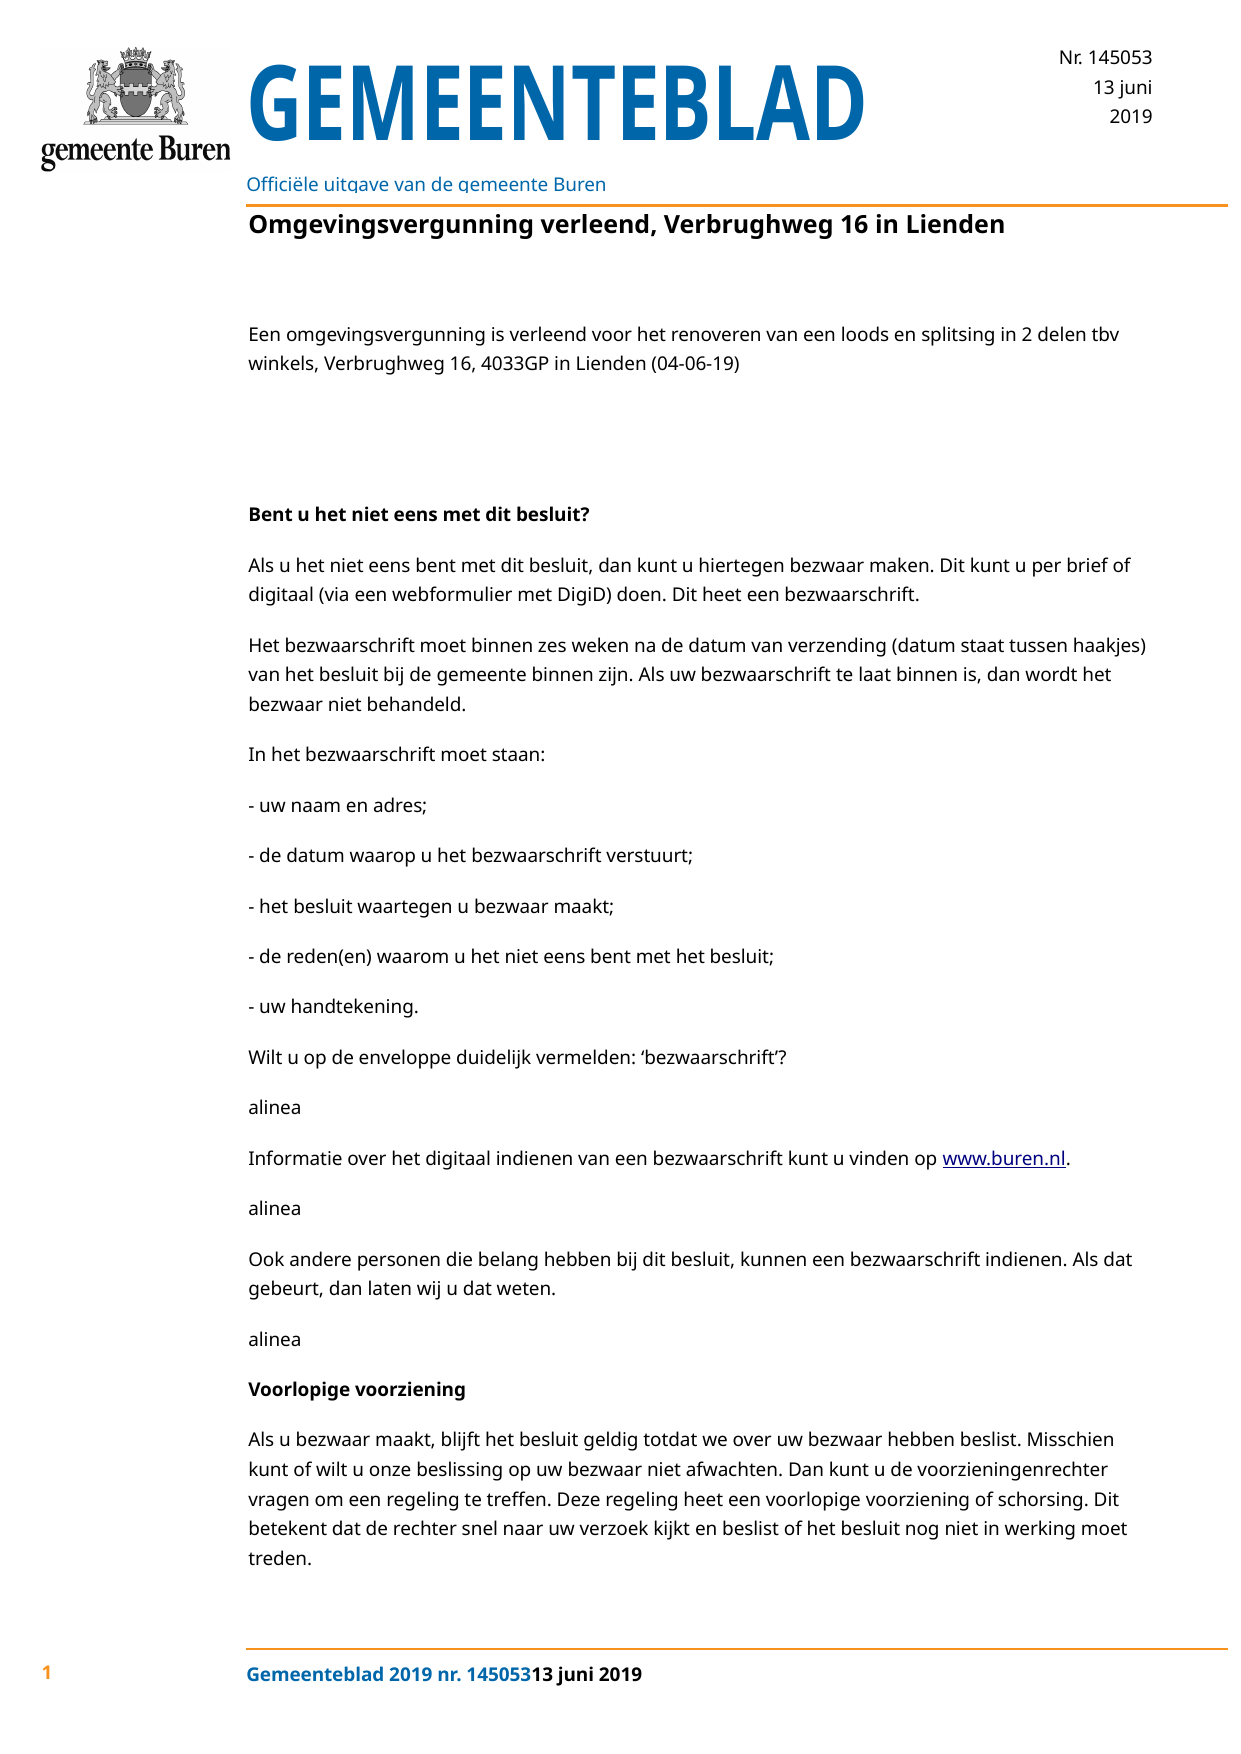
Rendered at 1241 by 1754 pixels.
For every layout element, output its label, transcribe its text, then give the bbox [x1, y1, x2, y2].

text alinea­ [248, 1326, 1152, 1351]
text - de datum waarop u het bezwaarschrift verstuurt; [248, 842, 1152, 868]
text Wilt u op de enveloppe duidelijk vermelden: ‘bezwaarschrift’? [248, 1044, 1152, 1070]
text - uw handtekening. [248, 994, 1152, 1019]
text Een omgevingsvergunning is verleend voor het renoveren van een loods en splitsing in 2 delen tbv winkels, Verbrughweg 16, 4033GP in Lienden (04-06-19) [248, 321, 1152, 376]
text Voorlopige voorziening [248, 1376, 1152, 1402]
text - het besluit waartegen u bezwaar maakt; [248, 893, 1152, 918]
text Informatie over het digitaal indienen van een bezwaarschrift kunt u vinden op www.buren.nl. [248, 1145, 1152, 1171]
text Het bezwaarschrift moet binnen zes weken na de datum van verzending (datum staat tussen haakjes) van het besluit bij de gemeente binnen zijn. Als uw bezwaarschrift te laat binnen is, dan wordt het bezwaar niet behandeld. [248, 632, 1152, 717]
text In het bezwaarschrift moet staan: [248, 742, 1152, 767]
text Als u bezwaar maakt, blijft het besluit geldig totdat we over uw bezwaar hebben beslist. Misschien kunt of wilt u onze beslissing op uw bezwaar niet afwachten. Dan kunt u de voorzieningenrechter vragen om een regeling te treffen. Deze regeling heet een voorlopige voorziening of schorsing. Dit betekent dat de rechter snel naar uw verzoek kijkt en beslist of het besluit nog niet in werking moet treden. [248, 1427, 1152, 1571]
text - uw naam en adres; [248, 792, 1152, 818]
text Ook andere personen die belang hebben bij dit besluit, kunnen een bezwaarschrift indienen. Als dat gebeurt, dan laten wij u dat weten. [248, 1246, 1152, 1301]
text alinea­ [248, 1195, 1152, 1221]
text Omgevingsvergunning verleend, Verbrughweg 16 in Lienden [248, 207, 1152, 241]
text - de reden(en) waarom u het niet eens bent met het besluit; [248, 943, 1152, 969]
picture [41, 47, 231, 172]
text Bent u het niet eens met dit besluit? [248, 502, 1152, 527]
text alinea­ [248, 1094, 1152, 1120]
text Als u het niet eens bent met dit besluit, dan kunt u hiertegen bezwaar maken. Dit kunt u per brief of digitaal (via een webformulier met DigiD) doen. Dit heet een bezwaarschrift. [248, 552, 1152, 607]
